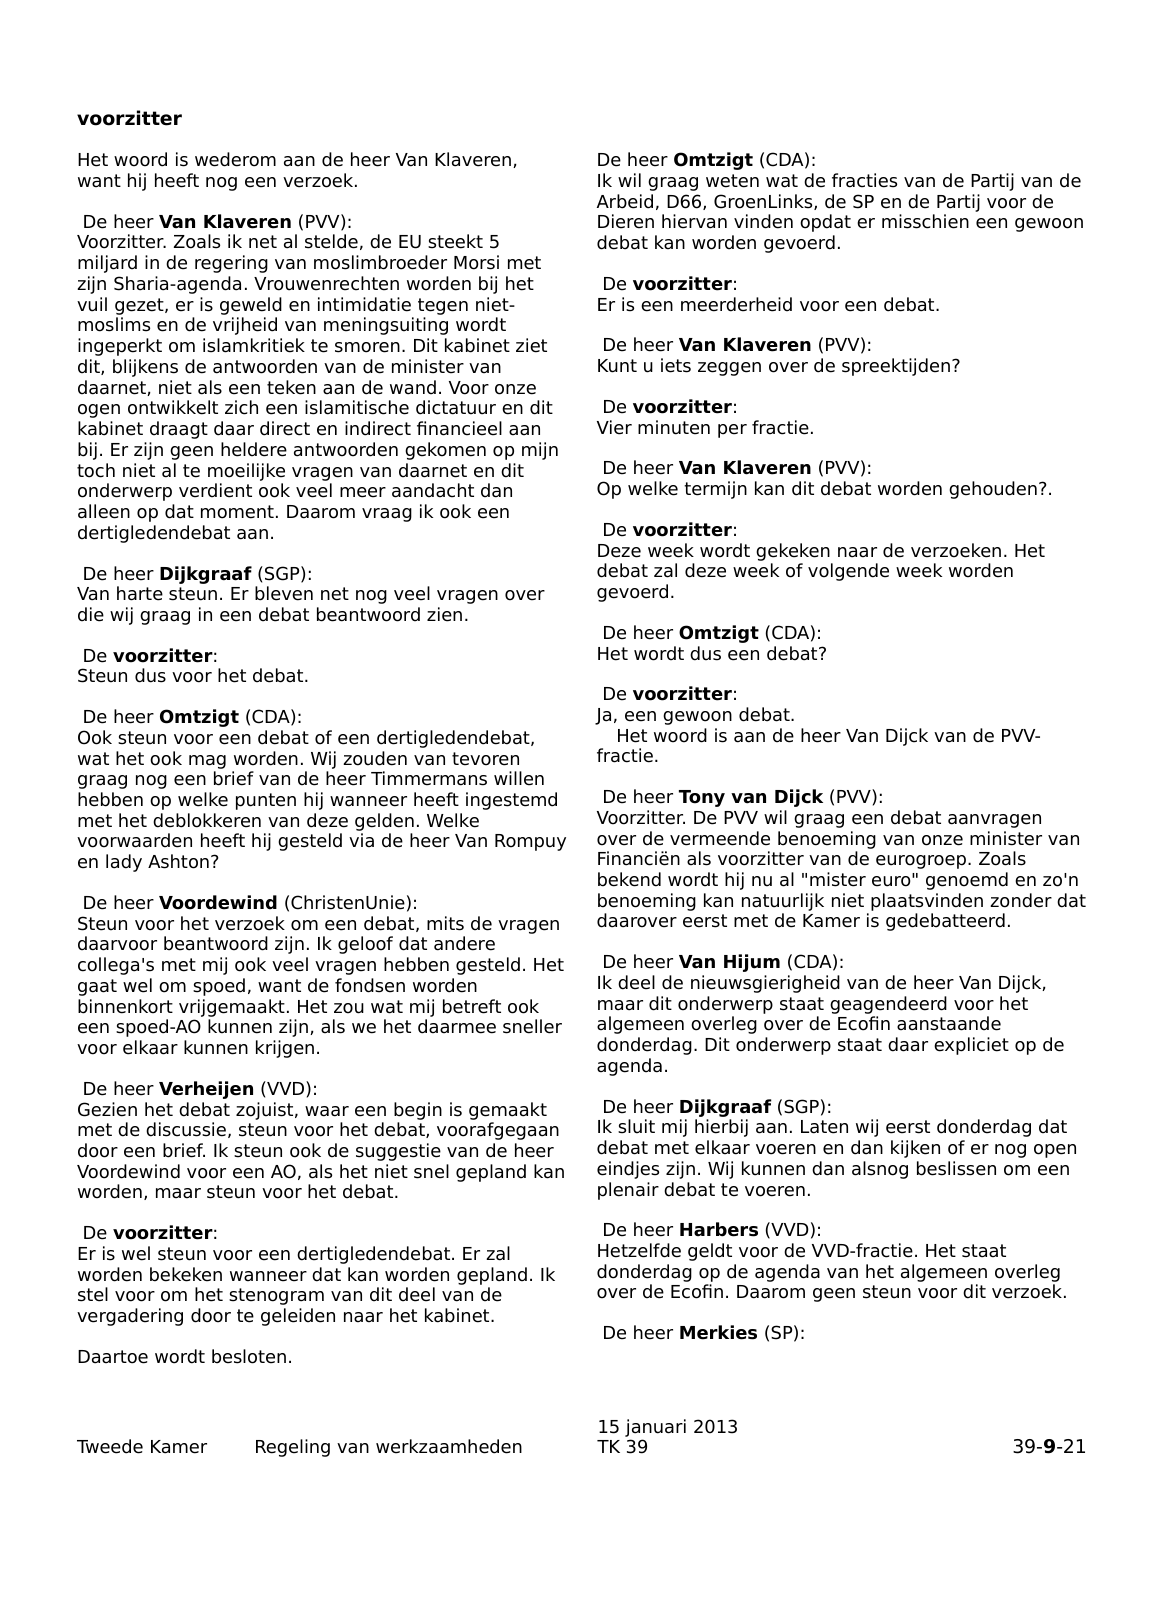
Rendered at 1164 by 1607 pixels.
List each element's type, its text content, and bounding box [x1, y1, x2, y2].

text De heer Dijkgraaf (SGP): [77, 563, 567, 584]
text Op welke termijn kan dit debat worden gehouden?. [596, 479, 1087, 500]
text De heer Omtzigt (CDA): [596, 623, 1087, 643]
text De heer Van Klaveren (PVV): [77, 212, 567, 232]
text De heer Van Hijum (CDA): [596, 952, 1087, 973]
text Steun voor het verzoek om een debat, mits de vragen daarvoor beantwoord zijn. Ik geloof dat andere collega's met mij ook veel vragen hebben gesteld. Het gaat wel om spoed, want de fondsen worden binnenkort vrijgemaakt. Het zou wat mij betreft ook een spoed-AO kunnen zijn, als we het daarmee sneller voor elkaar kunnen krijgen. [77, 913, 567, 1059]
text De voorzitter: [596, 397, 1087, 417]
text De heer Verheijen (VVD): [77, 1079, 567, 1099]
text De heer Voordewind (ChristenUnie): [77, 893, 567, 913]
text Het wordt dus een debat? [596, 643, 1087, 664]
text Vier minuten per fractie. [596, 417, 1087, 438]
text Steun dus voor het debat. [77, 666, 567, 687]
text Van harte steun. Er bleven net nog veel vragen over die wij graag in een debat beantwoord zien. [77, 584, 567, 626]
text Het woord is aan de heer Van Dijck van de PVV-fractie. [596, 726, 1087, 767]
text Voorzitter. De PVV wil graag een debat aanvragen over de vermeende benoeming van onze minister van Financiën als voorzitter van de eurogroep. Zoals bekend wordt hij nu al "mister euro" genoemd en zo'n benoeming kan natuurlijk niet plaatsvinden zonder dat daarover eerst met de Kamer is gedebatteerd. [596, 808, 1087, 932]
text De voorzitter: [596, 274, 1087, 294]
text Ik sluit mij hierbij aan. Laten wij eerst donderdag dat debat met elkaar voeren en dan kijken of er nog open eindjes zijn. Wij kunnen dan alsnog beslissen om een plenair debat te voeren. [596, 1117, 1087, 1200]
text Ook steun voor een debat of een dertigledendebat, wat het ook mag worden. Wij zouden van tevoren graag nog een brief van de heer Timmermans willen hebben op welke punten hij wanneer heeft ingestemd met het deblokkeren van deze gelden. Welke voorwaarden heeft hij gesteld via de heer Van Rompuy en lady Ashton? [77, 728, 567, 873]
text Kunt u iets zeggen over de spreektijden? [596, 356, 1087, 377]
text De voorzitter: [77, 1223, 567, 1244]
text Ik wil graag weten wat de fracties van de Partij van de Arbeid, D66, GroenLinks, de SP en de Partij voor de Dieren hiervan vinden opdat er misschien een gewoon debat kan worden gevoerd. [596, 171, 1087, 254]
text Hetzelfde geldt voor de VVD-fractie. Het staat donderdag op de agenda van het algemeen overleg over de Ecofin. Daarom geen steun voor dit verzoek. [596, 1241, 1087, 1303]
text Daartoe wordt besloten. [77, 1347, 567, 1367]
text Ik deel de nieuwsgierigheid van de heer Van Dijck, maar dit onderwerp staat geagendeerd voor het algemeen overleg over de Ecofin aanstaande donderdag. Dit onderwerp staat daar expliciet op de agenda. [596, 973, 1087, 1076]
text Deze week wordt gekeken naar de verzoeken. Het debat zal deze week of volgende week worden gevoerd. [596, 540, 1087, 603]
text De heer Van Klaveren (PVV): [596, 458, 1087, 479]
text De heer Dijkgraaf (SGP): [596, 1096, 1087, 1117]
text Er is een meerderheid voor een debat. [596, 294, 1087, 315]
text De heer Merkies (SP): [596, 1323, 1087, 1344]
text Gezien het debat zojuist, waar een begin is gemaakt met de discussie, steun voor het debat, voorafgegaan door een brief. Ik steun ook de suggestie van de heer Voordewind voor een AO, als het niet snel gepland kan worden, maar steun voor het debat. [77, 1099, 567, 1203]
text De voorzitter: [77, 646, 567, 666]
text Ja, een gewoon debat. [596, 705, 1087, 726]
text De heer Omtzigt (CDA): [77, 707, 567, 728]
text Voorzitter. Zoals ik net al stelde, de EU steekt 5 miljard in de regering van moslimbroeder Morsi met zijn Sharia-agenda. Vrouwenrechten worden bij het vuil gezet, er is geweld en intimidatie tegen niet-moslims en de vrijheid van meningsuiting wordt ingeperkt om islamkritiek te smoren. Dit kabinet ziet dit, blijkens de antwoorden van de minister van daarnet, niet als een teken aan de wand. Voor onze ogen ontwikkelt zich een islamitische dictatuur en dit kabinet draagt daar direct en indirect financieel aan bij. Er zijn geen heldere antwoorden gekomen op mijn toch niet al te moeilijke vragen van daarnet en dit onderwerp verdient ook veel meer aandacht dan alleen op dat moment. Daarom vraag ik ook een dertigledendebat aan. [77, 232, 567, 543]
text De voorzitter: [596, 520, 1087, 540]
text Het woord is wederom aan de heer Van Klaveren, want hij heeft nog een verzoek. [77, 150, 567, 192]
text De heer Harbers (VVD): [596, 1220, 1087, 1241]
text De heer Tony van Dijck (PVV): [596, 787, 1087, 808]
text De heer Omtzigt (CDA): [596, 150, 1087, 171]
text Er is wel steun voor een dertigledendebat. Er zal worden bekeken wanneer dat kan worden gepland. Ik stel voor om het stenogram van dit deel van de vergadering door te geleiden naar het kabinet. [77, 1244, 567, 1327]
text De voorzitter: [596, 684, 1087, 705]
text De heer Van Klaveren (PVV): [596, 335, 1087, 356]
